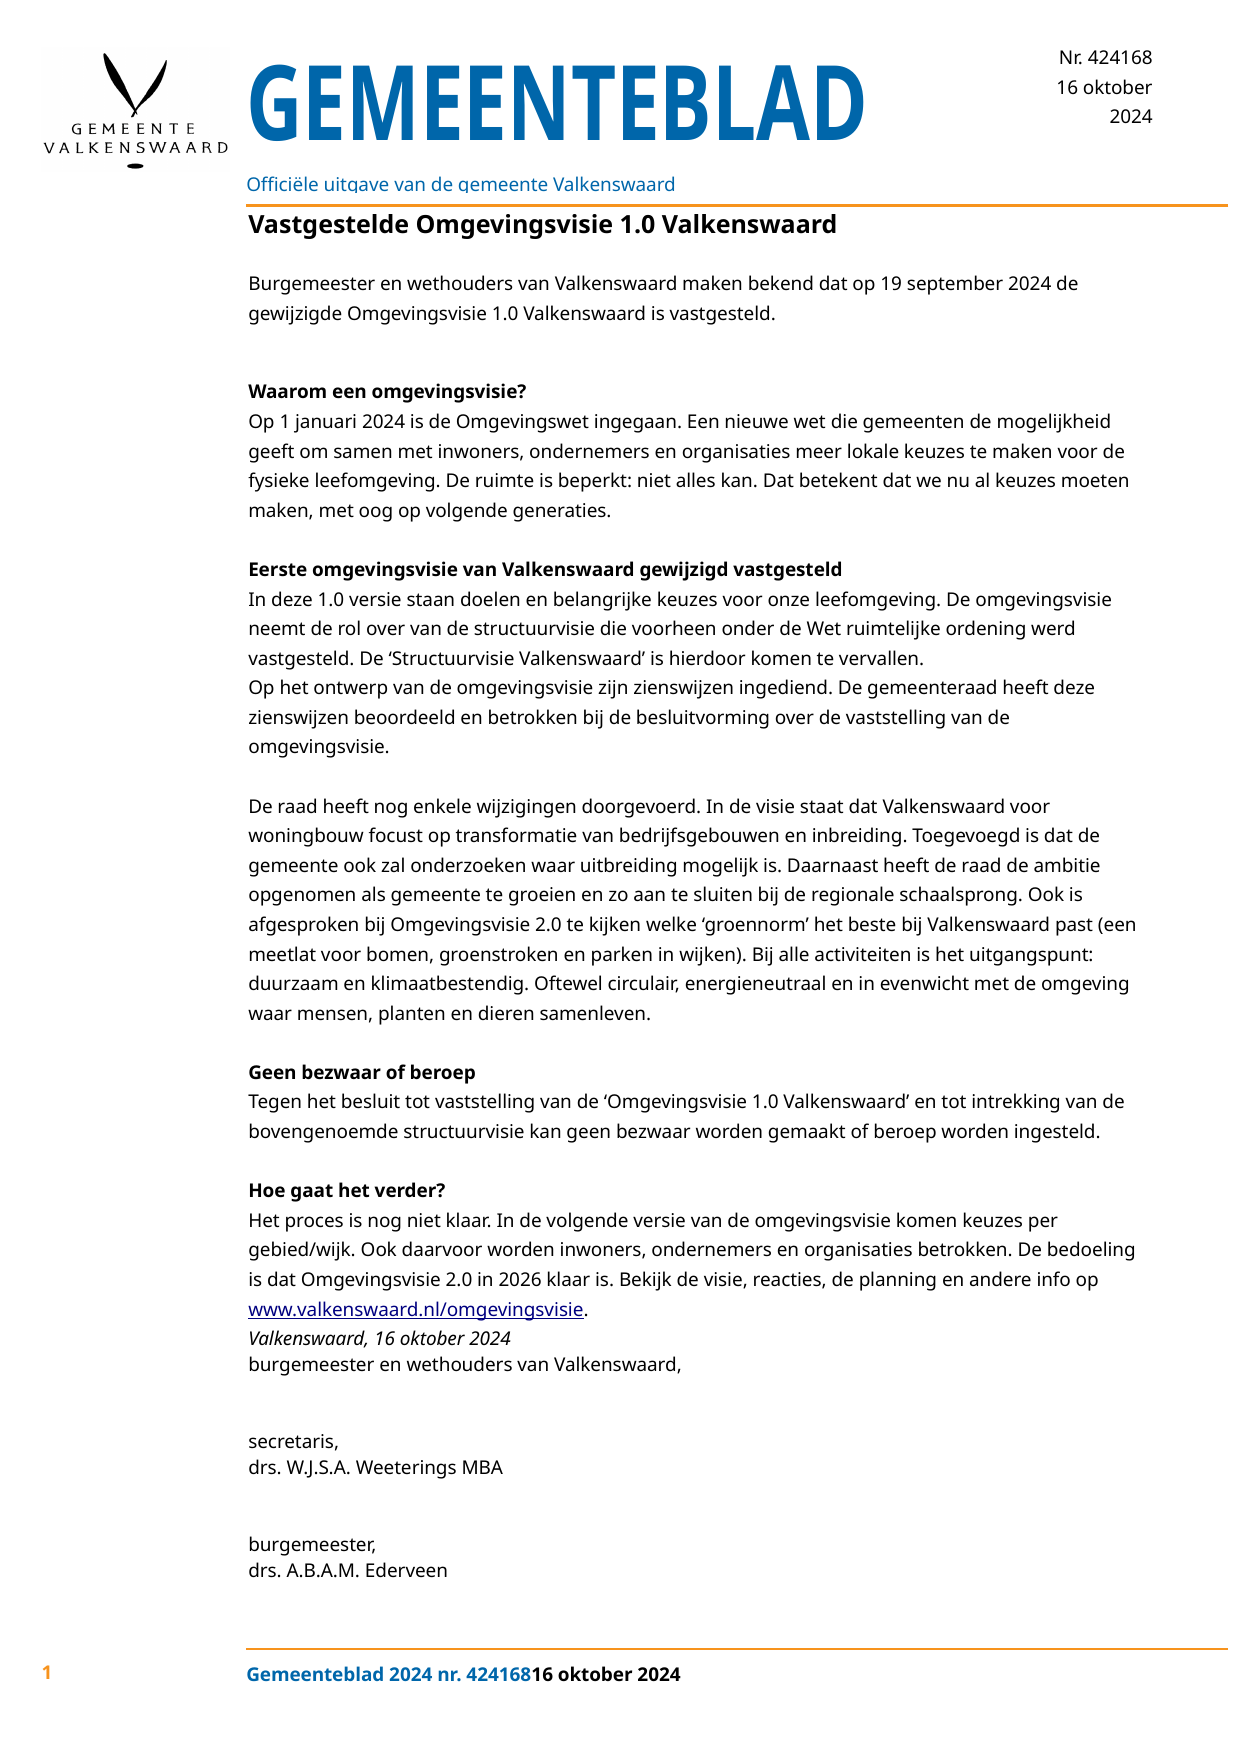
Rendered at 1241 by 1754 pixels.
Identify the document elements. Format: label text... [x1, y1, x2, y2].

text burgemeester, [248, 1531, 1152, 1557]
text Het proces is nog niet klaar. In de volgende versie van de omgevingsvisie komen keuzes per gebied/wijk. Ook daarvoor worden inwoners, ondernemers en organisaties betrokken. De bedoeling is dat Omgevingsvisie 2.0 in 2026 klaar is. Bekijk de visie, reacties, de planning en andere info op www.valkenswaard.nl/omgevingsvisie. [248, 1207, 1152, 1322]
text Geen bezwaar of beroep [248, 1059, 1152, 1085]
text burgemeester en wethouders van Valkenswaard, [248, 1351, 1152, 1377]
text De raad heeft nog enkele wijzigingen doorgevoerd. In de visie staat dat Valkenswaard voor woningbouw focust op transformatie van bedrijfsgebouwen en inbreiding. Toegevoegd is dat de gemeente ook zal onderzoeken waar uitbreiding mogelijk is. Daarnaast heeft de raad de ambitie opgenomen als gemeente te groeien en zo aan te sluiten bij de regionale schaalsprong. Ook is afgesproken bij Omgevingsvisie 2.0 te kijken welke ‘groennorm’ het beste bij Valkenswaard past (een meetlat voor bomen, groenstroken en parken in wijken). Bij alle activiteiten is het uitgangspunt: duurzaam en klimaatbestendig. Oftewel circulair, energieneutraal en in evenwicht met de omgeving waar mensen, planten en dieren samenleven. [248, 793, 1152, 1026]
text Waarom een omgevingsvisie? [248, 379, 1152, 404]
text Eerste omgevingsvisie van Valkenswaard gewijzigd vastgesteld [248, 556, 1152, 582]
text drs. W.J.S.A. Weeterings MBA [248, 1454, 1152, 1480]
picture [41, 47, 231, 172]
text Op 1 januari 2024 is de Omgevingswet ingegaan. Een nieuwe wet die gemeenten de mogelijkheid geeft om samen met inwoners, ondernemers en organisaties meer lokale keuzes te maken voor de fysieke leefomgeving. De ruimte is beperkt: niet alles kan. Dat betekent dat we nu al keuzes moeten maken, met oog op volgende generaties. [248, 408, 1152, 523]
text Vastgestelde Omgevingsvisie 1.0 Valkenswaard [248, 207, 1152, 241]
text Hoe gaat het verder? [248, 1177, 1152, 1203]
text In deze 1.0 versie staan doelen en belangrijke keuzes voor onze leefomgeving. De omgevingsvisie neemt de rol over van de structuurvisie die voorheen onder de Wet ruimtelijke ordening werd vastgesteld. De ‘Structuurvisie Valkenswaard’ is hierdoor komen te vervallen. [248, 586, 1152, 671]
text Burgemeester en wethouders van Valkenswaard maken bekend dat op 19 september 2024 de gewijzigde Omgevingsvisie 1.0 Valkenswaard is vastgesteld. [248, 270, 1152, 326]
text secretaris, [248, 1428, 1152, 1454]
text drs. A.B.A.M. Ederveen [248, 1557, 1152, 1583]
text Tegen het besluit tot vaststelling van de ‘Omgevingsvisie 1.0 Valkenswaard’ en tot intrekking van de bovengenoemde structuurvisie kan geen bezwaar worden gemaakt of beroep worden ingesteld. [248, 1089, 1152, 1144]
text Op het ontwerp van de omgevingsvisie zijn zienswijzen ingediend. De gemeenteraad heeft deze zienswijzen beoordeeld en betrokken bij de besluitvorming over de vaststelling van de omgevingsvisie. [248, 674, 1152, 759]
text Valkenswaard, 16 oktober 2024 [248, 1325, 1152, 1351]
